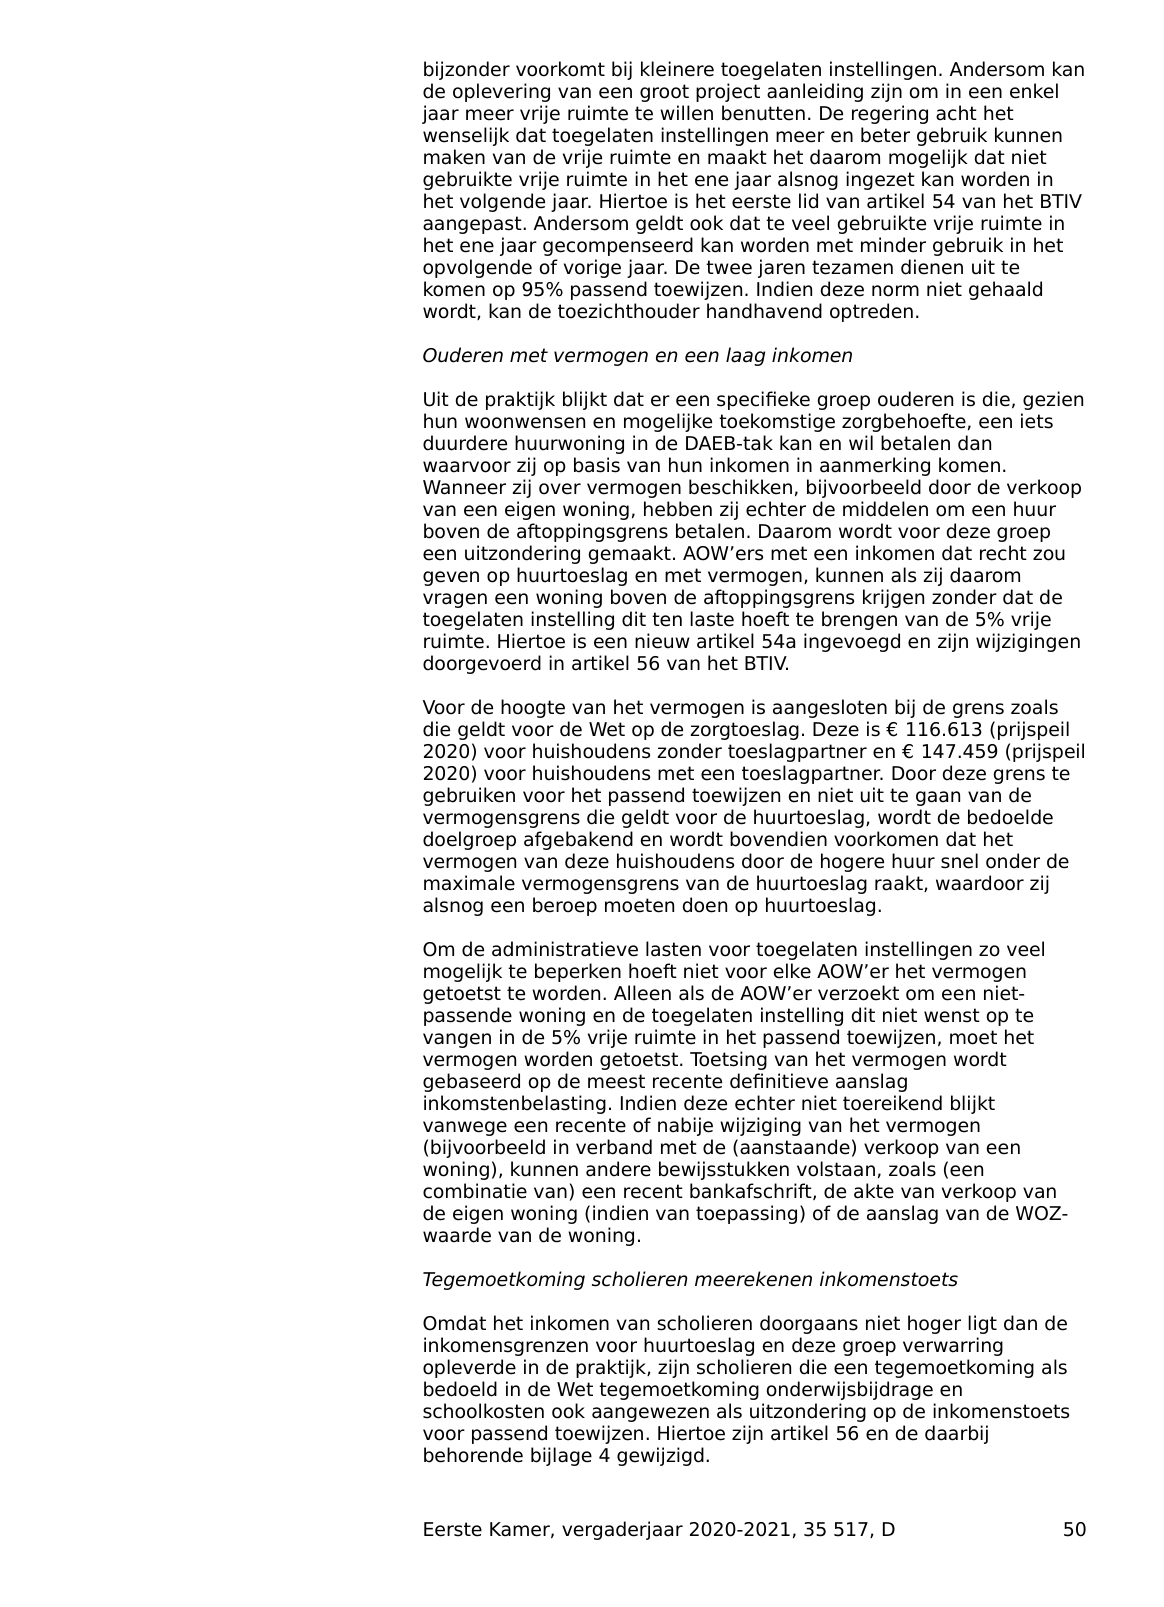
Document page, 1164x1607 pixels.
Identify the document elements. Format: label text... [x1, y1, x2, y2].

text bijzonder voorkomt bij kleinere toegelaten instellingen. Andersom kan de oplevering van een groot project aanleiding zijn om in een enkel jaar meer vrije ruimte te willen benutten. De regering acht het wenselijk dat toegelaten instellingen meer en beter gebruik kunnen maken van de vrije ruimte en maakt het daarom mogelijk dat niet gebruikte vrije ruimte in het ene jaar alsnog ingezet kan worden in het volgende jaar. Hiertoe is het eerste lid van artikel 54 van het BTIV aangepast. Andersom geldt ook dat te veel gebruikte vrije ruimte in het ene jaar gecompenseerd kan worden met minder gebruik in het opvolgende of vorige jaar. De twee jaren tezamen dienen uit te komen op 95% passend toewijzen. Indien deze norm niet gehaald wordt, kan de toezichthouder handhavend optreden. [422, 59, 1087, 323]
subtitle Tegemoetkoming scholieren meerekenen inkomenstoets [422, 1269, 1087, 1291]
text Om de administratieve lasten voor toegelaten instellingen zo veel mogelijk te beperken hoeft niet voor elke AOW’er het vermogen getoetst te worden. Alleen als de AOW’er verzoekt om een niet-passende woning en de toegelaten instelling dit niet wenst op te vangen in de 5% vrije ruimte in het passend toewijzen, moet het vermogen worden getoetst. Toetsing van het vermogen wordt gebaseerd op de meest recente definitieve aanslag inkomstenbelasting. Indien deze echter niet toereikend blijkt vanwege een recente of nabije wijziging van het vermogen (bijvoorbeeld in verband met de (aanstaande) verkoop van een woning), kunnen andere bewijsstukken volstaan, zoals (een combinatie van) een recent bankafschrift, de akte van verkoop van de eigen woning (indien van toepassing) of de aanslag van de WOZ-waarde van de woning. [422, 939, 1087, 1247]
text Omdat het inkomen van scholieren doorgaans niet hoger ligt dan de inkomensgrenzen voor huurtoeslag en deze groep verwarring opleverde in de praktijk, zijn scholieren die een tegemoetkoming als bedoeld in de Wet tegemoetkoming onderwijsbijdrage en schoolkosten ook aangewezen als uitzondering op de inkomenstoets voor passend toewijzen. Hiertoe zijn artikel 56 en de daarbij behorende bijlage 4 gewijzigd. [422, 1313, 1087, 1467]
text Voor de hoogte van het vermogen is aangesloten bij de grens zoals die geldt voor de Wet op de zorgtoeslag. Deze is € 116.613 (prijspeil 2020) voor huishoudens zonder toeslagpartner en € 147.459 (prijspeil 2020) voor huishoudens met een toeslagpartner. Door deze grens te gebruiken voor het passend toewijzen en niet uit te gaan van de vermogensgrens die geldt voor de huurtoeslag, wordt de bedoelde doelgroep afgebakend en wordt bovendien voorkomen dat het vermogen van deze huishoudens door de hogere huur snel onder de maximale vermogensgrens van de huurtoeslag raakt, waardoor zij alsnog een beroep moeten doen op huurtoeslag. [422, 697, 1087, 917]
text Uit de praktijk blijkt dat er een specifieke groep ouderen is die, gezien hun woonwensen en mogelijke toekomstige zorgbehoefte, een iets duurdere huurwoning in de DAEB-tak kan en wil betalen dan waarvoor zij op basis van hun inkomen in aanmerking komen. Wanneer zij over vermogen beschikken, bijvoorbeeld door de verkoop van een eigen woning, hebben zij echter de middelen om een huur boven de aftoppingsgrens betalen. Daarom wordt voor deze groep een uitzondering gemaakt. AOW’ers met een inkomen dat recht zou geven op huurtoeslag en met vermogen, kunnen als zij daarom vragen een woning boven de aftoppingsgrens krijgen zonder dat de toegelaten instelling dit ten laste hoeft te brengen van de 5% vrije ruimte. Hiertoe is een nieuw artikel 54a ingevoegd en zijn wijzigingen doorgevoerd in artikel 56 van het BTIV. [422, 389, 1087, 675]
subtitle Ouderen met vermogen en een laag inkomen [422, 345, 1087, 367]
